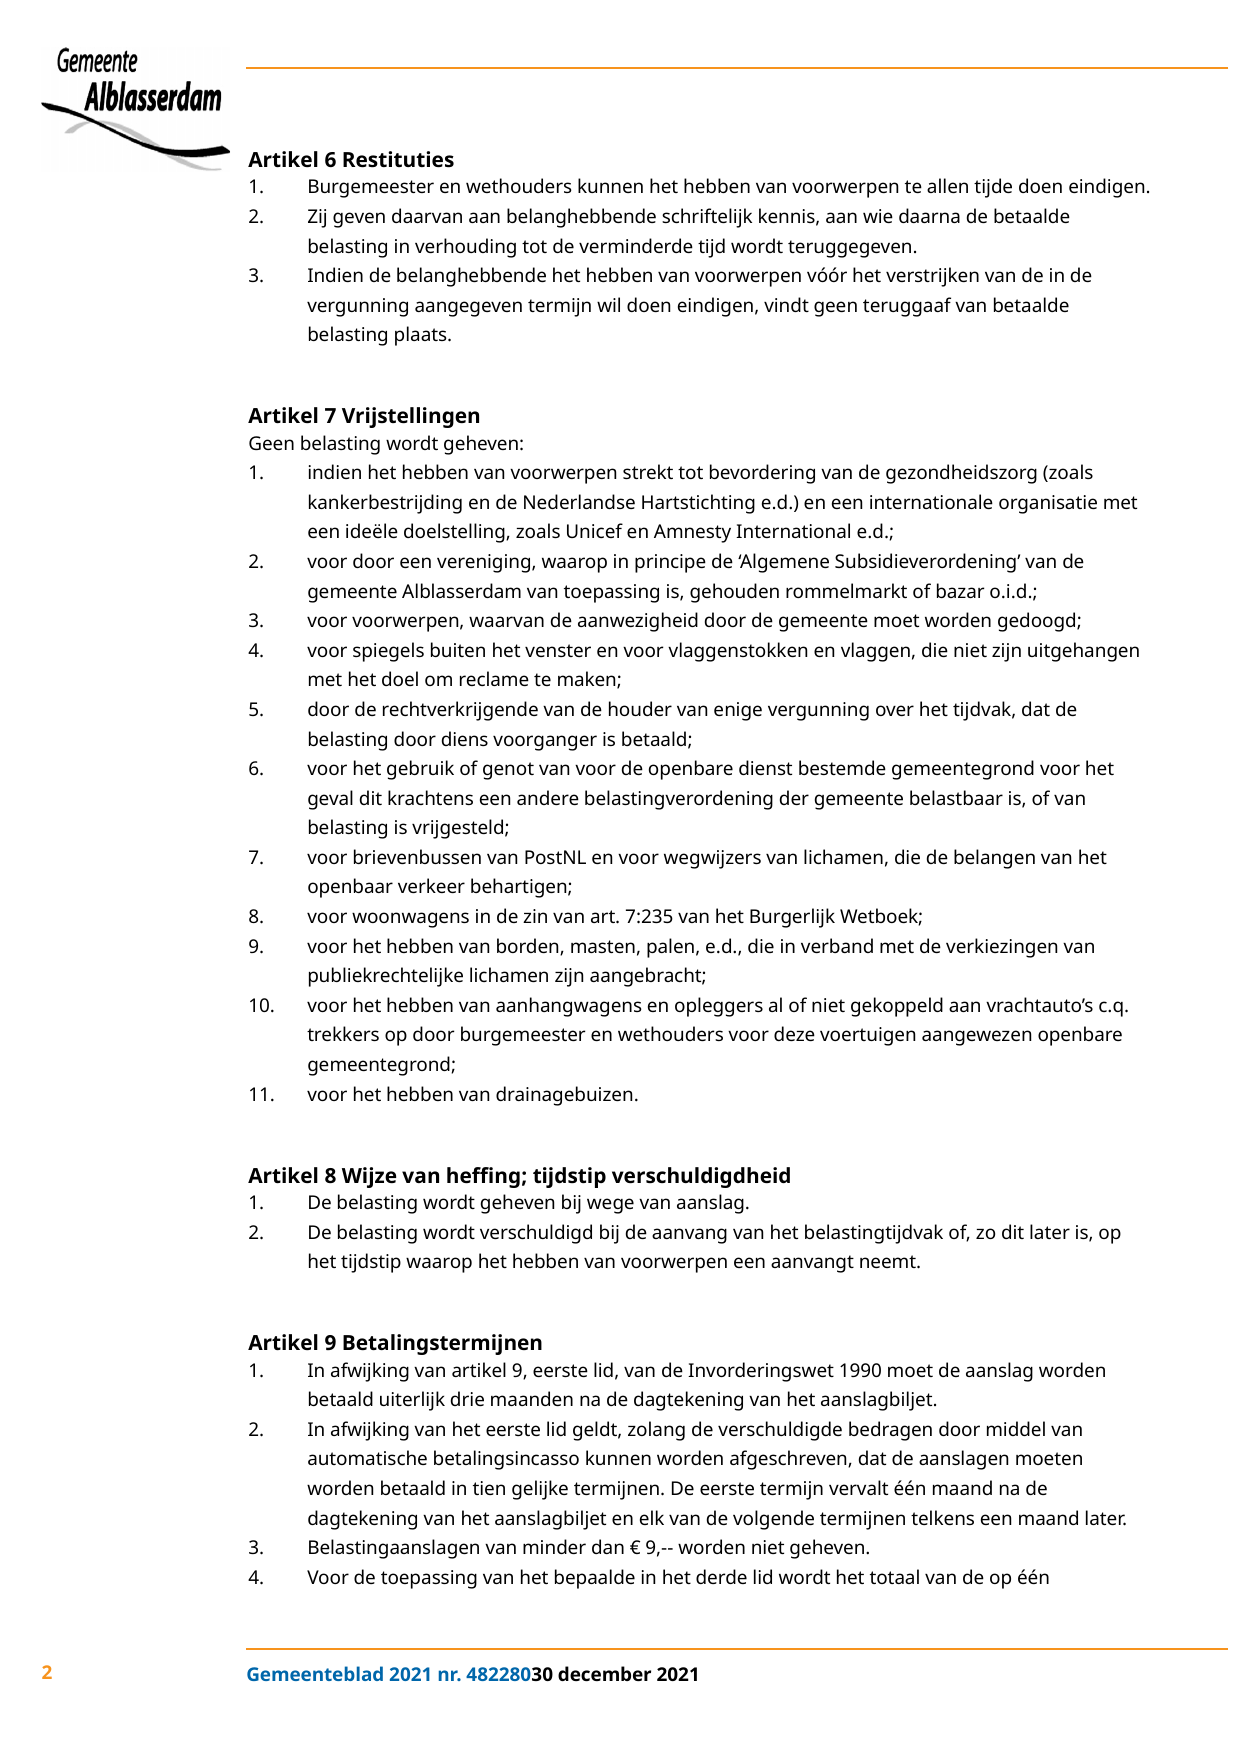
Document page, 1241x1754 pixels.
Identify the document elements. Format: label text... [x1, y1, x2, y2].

list In afwijking van artikel 9, eerste lid, van de Invorderingswet 1990 moet de aanslag worden betaald uiterlijk drie maanden na de dagtekening van het aanslagbiljet. [248, 1357, 1152, 1412]
list voor het gebruik of genot van voor de openbare dienst bestemde gemeentegrond voor het geval dit krachtens een andere belastingverordening der gemeente belastbaar is, of van belasting is vrijgesteld; [248, 755, 1152, 840]
list Belastingaanslagen van minder dan € 9,-- worden niet geheven. [248, 1534, 1152, 1560]
list Voor de toepassing van het bepaalde in het derde lid wordt het totaal van de op één [248, 1564, 1152, 1590]
list In afwijking van het eerste lid geldt, zolang de verschuldigde bedragen door middel van automatische betalingsincasso kunnen worden afgeschreven, dat de aanslagen moeten worden betaald in tien gelijke termijnen. De eerste termijn vervalt één maand na de dagtekening van het aanslagbiljet en elk van de volgende termijnen telkens een maand later. [248, 1416, 1152, 1531]
list Burgemeester en wethouders kunnen het hebben van voorwerpen te allen tijde doen eindigen. [248, 174, 1152, 199]
list indien het hebben van voorwerpen strekt tot bevordering van de gezondheidszorg (zoals kankerbestrijding en de Nederlandse Hartstichting e.d.) en een internationale organisatie met een ideële doelstelling, zoals Unicef en Amnesty International e.d.; [248, 459, 1152, 544]
list De belasting wordt verschuldigd bij de aanvang van het belastingtijdvak of, zo dit later is, op het tijdstip waarop het hebben van voorwerpen een aanvangt neemt. [248, 1219, 1152, 1274]
text Artikel 6 Restituties [248, 145, 1152, 174]
list voor het hebben van borden, masten, palen, e.d., die in verband met de verkiezingen van publiekrechtelijke lichamen zijn aangebracht; [248, 933, 1152, 988]
list voor het hebben van aanhangwagens en opleggers al of niet gekoppeld aan vrachtauto’s c.q. trekkers op door burgemeester en wethouders voor deze voertuigen aangewezen openbare gemeentegrond; [248, 992, 1152, 1077]
text Geen belasting wordt geheven: [248, 430, 1152, 456]
text Artikel 9 Betalingstermijnen [248, 1328, 1152, 1357]
list De belasting wordt geheven bij wege van aanslag. [248, 1189, 1152, 1215]
list voor het hebben van drainagebuizen. [248, 1081, 1152, 1107]
list voor spiegels buiten het venster en voor vlaggenstokken en vlaggen, die niet zijn uitgehangen met het doel om reclame te maken; [248, 637, 1152, 692]
text Artikel 8 Wijze van heffing; tijdstip verschuldigdheid [248, 1161, 1152, 1189]
list voor brievenbussen van PostNL en voor wegwijzers van lichamen, die de belangen van het openbaar verkeer behartigen; [248, 844, 1152, 899]
list Indien de belanghebbende het hebben van voorwerpen vóór het verstrijken van de in de vergunning aangegeven termijn wil doen eindigen, vindt geen teruggaaf van betaalde belasting plaats. [248, 262, 1152, 347]
list Zij geven daarvan aan belanghebbende schriftelijk kennis, aan wie daarna de betaalde belasting in verhouding tot de verminderde tijd wordt teruggegeven. [248, 203, 1152, 258]
picture [41, 47, 231, 172]
list door de rechtverkrijgende van de houder van enige vergunning over het tijdvak, dat de belasting door diens voorganger is betaald; [248, 696, 1152, 752]
list voor door een vereniging, waarop in principe de ‘Algemene Subsidieverordening’ van de gemeente Alblasserdam van toepassing is, gehouden rommelmarkt of bazar o.i.d.; [248, 548, 1152, 604]
text Artikel 7 Vrijstellingen [248, 402, 1152, 430]
list voor woonwagens in de zin van art. 7:235 van het Burgerlijk Wetboek; [248, 903, 1152, 929]
list voor voorwerpen, waarvan de aanwezigheid door de gemeente moet worden gedoogd; [248, 607, 1152, 633]
